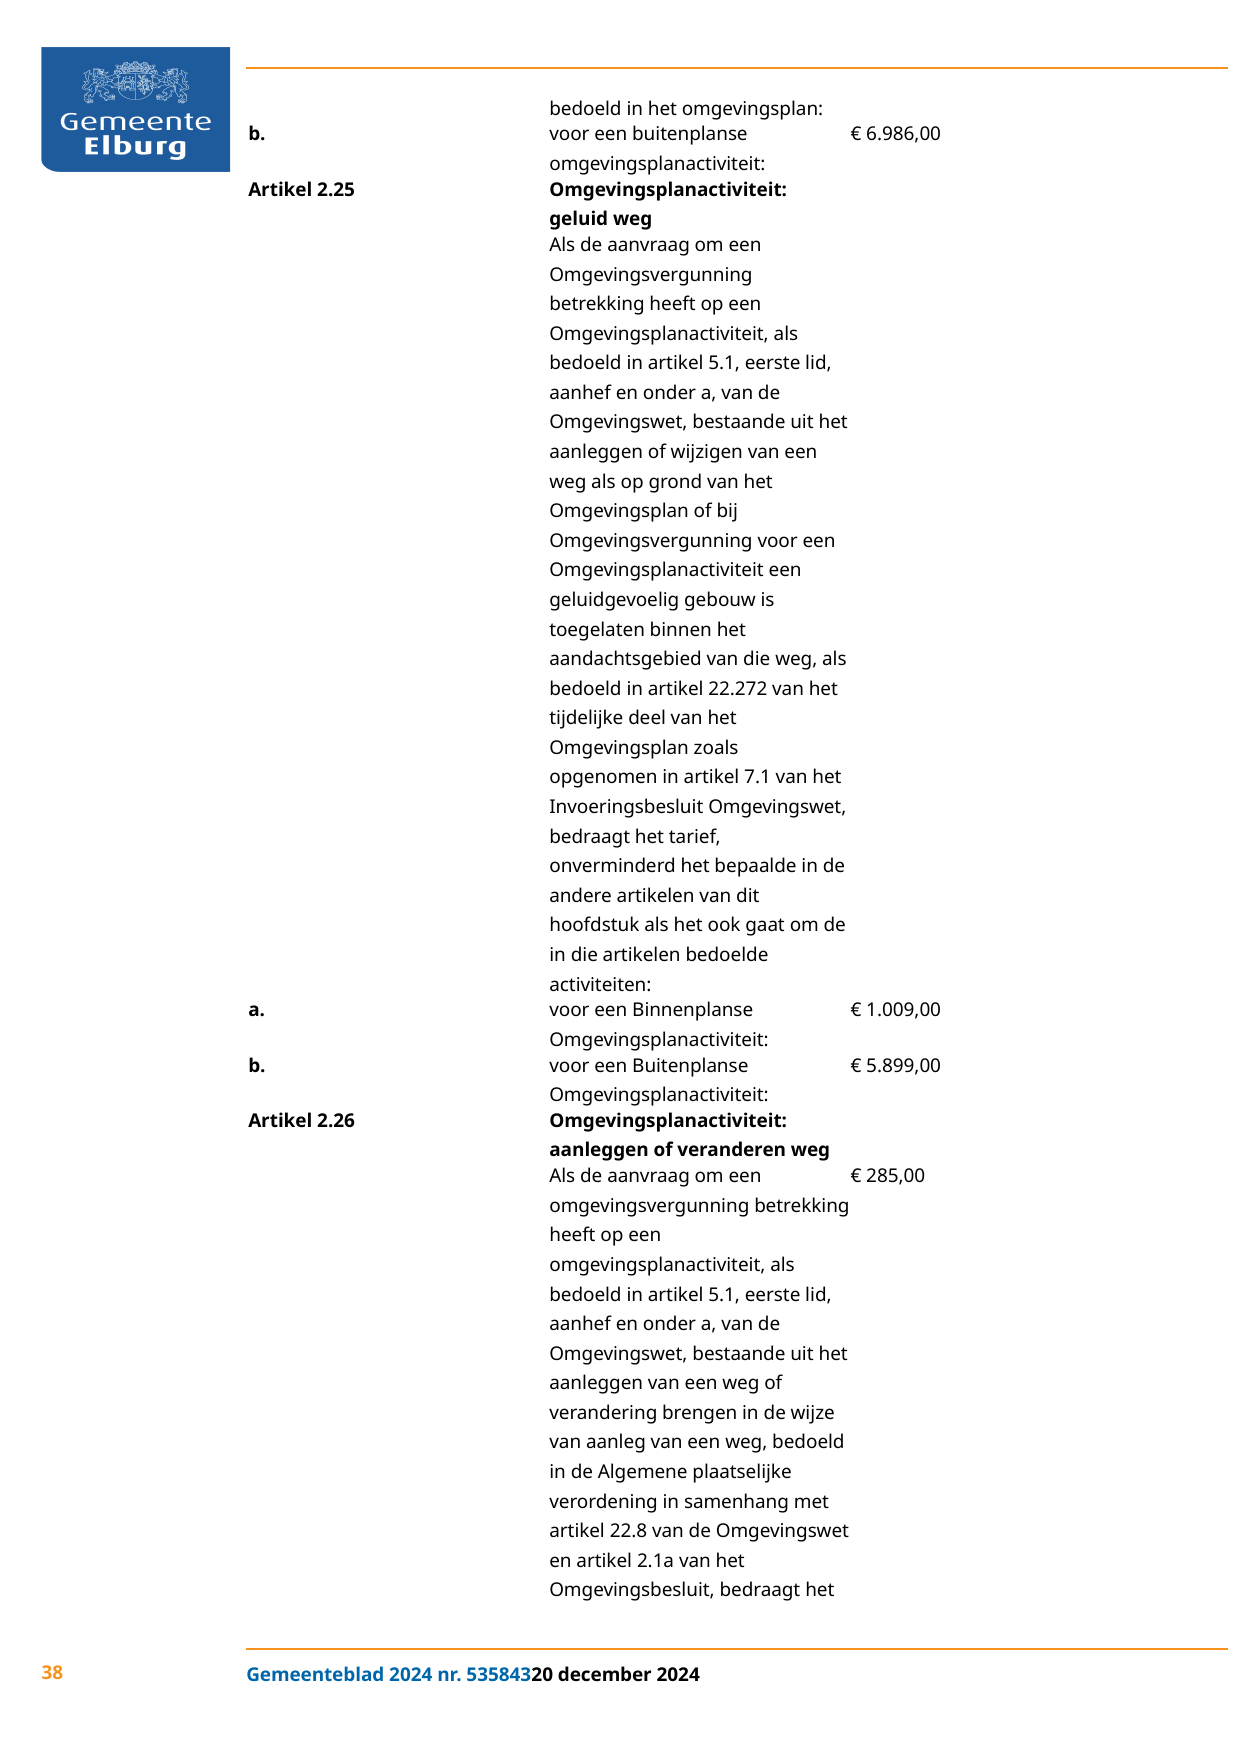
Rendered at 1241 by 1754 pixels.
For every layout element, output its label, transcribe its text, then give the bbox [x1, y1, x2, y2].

table_cell [850, 1107, 1152, 1162]
table_cell € 1.009,00 [850, 996, 1152, 1052]
table_cell Artikel 2.25 [248, 176, 549, 231]
table_cell voor een buitenplanse omgevingsplanactiviteit: [549, 121, 850, 176]
table_cell b. [248, 1052, 549, 1107]
table_cell voor een Buitenplanse Omgevingsplanactiviteit: [549, 1052, 850, 1107]
table_cell € 285,00 [850, 1163, 1152, 1602]
table_cell [850, 231, 1152, 996]
table_cell Als de aanvraag om een Omgevingsvergunning betrekking heeft op een Omgevingsplanactiviteit, als bedoeld in artikel 5.1, eerste lid, aanhef en onder a, van de Omgevingswet, bestaande uit het aanleggen of wijzigen van een weg als op grond van het Omgevingsplan of bij Omgevingsvergunning voor een Omgevingsplanactiviteit een geluidgevoelig gebouw is toegelaten binnen het aandachtsgebied van die weg, als bedoeld in artikel 22.272 van het tijdelijke deel van het Omgevingsplan zoals opgenomen in artikel 7.1 van het Invoeringsbesluit Omgevingswet, bedraagt het tarief, onverminderd het bepaalde in de andere artikelen van dit hoofdstuk als het ook gaat om de in die artikelen bedoelde activiteiten: [549, 231, 850, 996]
table_cell [850, 176, 1152, 231]
table_cell b. [248, 121, 549, 176]
table_cell Omgevingsplanactiviteit: geluid weg [549, 176, 850, 231]
table_cell Artikel 2.26 [248, 1107, 549, 1162]
table_cell Als de aanvraag om een omgevingsvergunning betrekking heeft op een omgevingsplanactiviteit, als bedoeld in artikel 5.1, eerste lid, aanhef en onder a, van de Omgevingswet, bestaande uit het aanleggen van een weg of verandering brengen in de wijze van aanleg van een weg, bedoeld in de Algemene plaatselijke verordening in samenhang met artikel 22.8 van de Omgevingswet en artikel 2.1a van het Omgevingsbesluit, bedraagt het [549, 1163, 850, 1602]
table_cell Omgevingsplanactiviteit: aanleggen of veranderen weg [549, 1107, 850, 1162]
table_cell [248, 231, 549, 996]
table_cell a. [248, 996, 549, 1052]
table_cell voor een Binnenplanse Omgevingsplanactiviteit: [549, 996, 850, 1052]
table_cell [850, 95, 1152, 121]
table_cell bedoeld in het omgevingsplan: [549, 95, 850, 121]
picture [41, 47, 231, 172]
table_cell [248, 95, 549, 121]
table_cell € 6.986,00 [850, 121, 1152, 176]
table_cell € 5.899,00 [850, 1052, 1152, 1107]
table_cell [248, 1163, 549, 1602]
